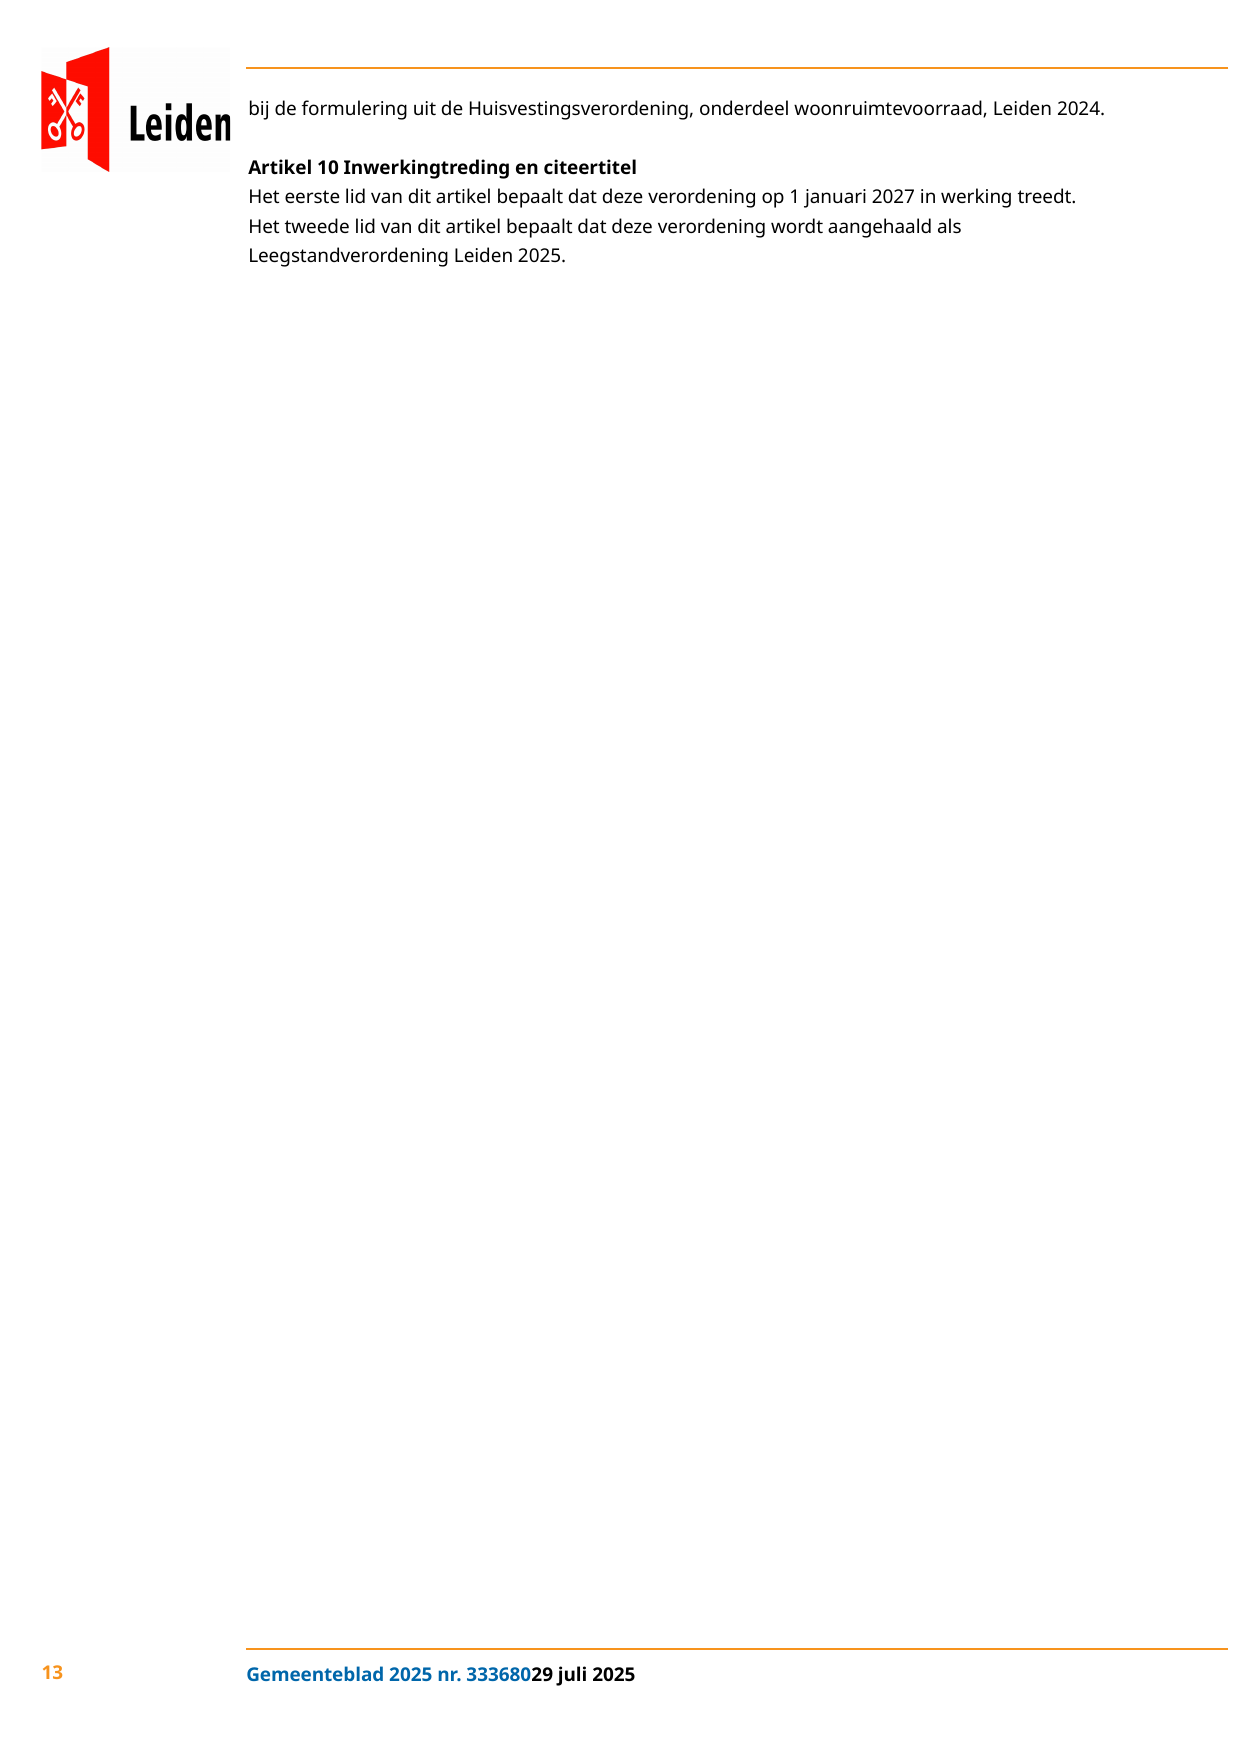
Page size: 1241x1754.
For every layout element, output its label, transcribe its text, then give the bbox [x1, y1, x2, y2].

text Het eerste lid van dit artikel bepaalt dat deze verordening op 1 januari 2027 in werking treedt. [248, 183, 1152, 209]
text Artikel 10 Inwerkingtreding en citeertitel [248, 154, 1152, 180]
text bij de formulering uit de Huisvestingsverordening, onderdeel woonruimtevoorraad, Leiden 2024. [248, 95, 1152, 121]
picture [41, 47, 231, 172]
text Het tweede lid van dit artikel bepaalt dat deze verordening wordt aangehaald als Leegstandverordening Leiden 2025. [248, 213, 1152, 268]
